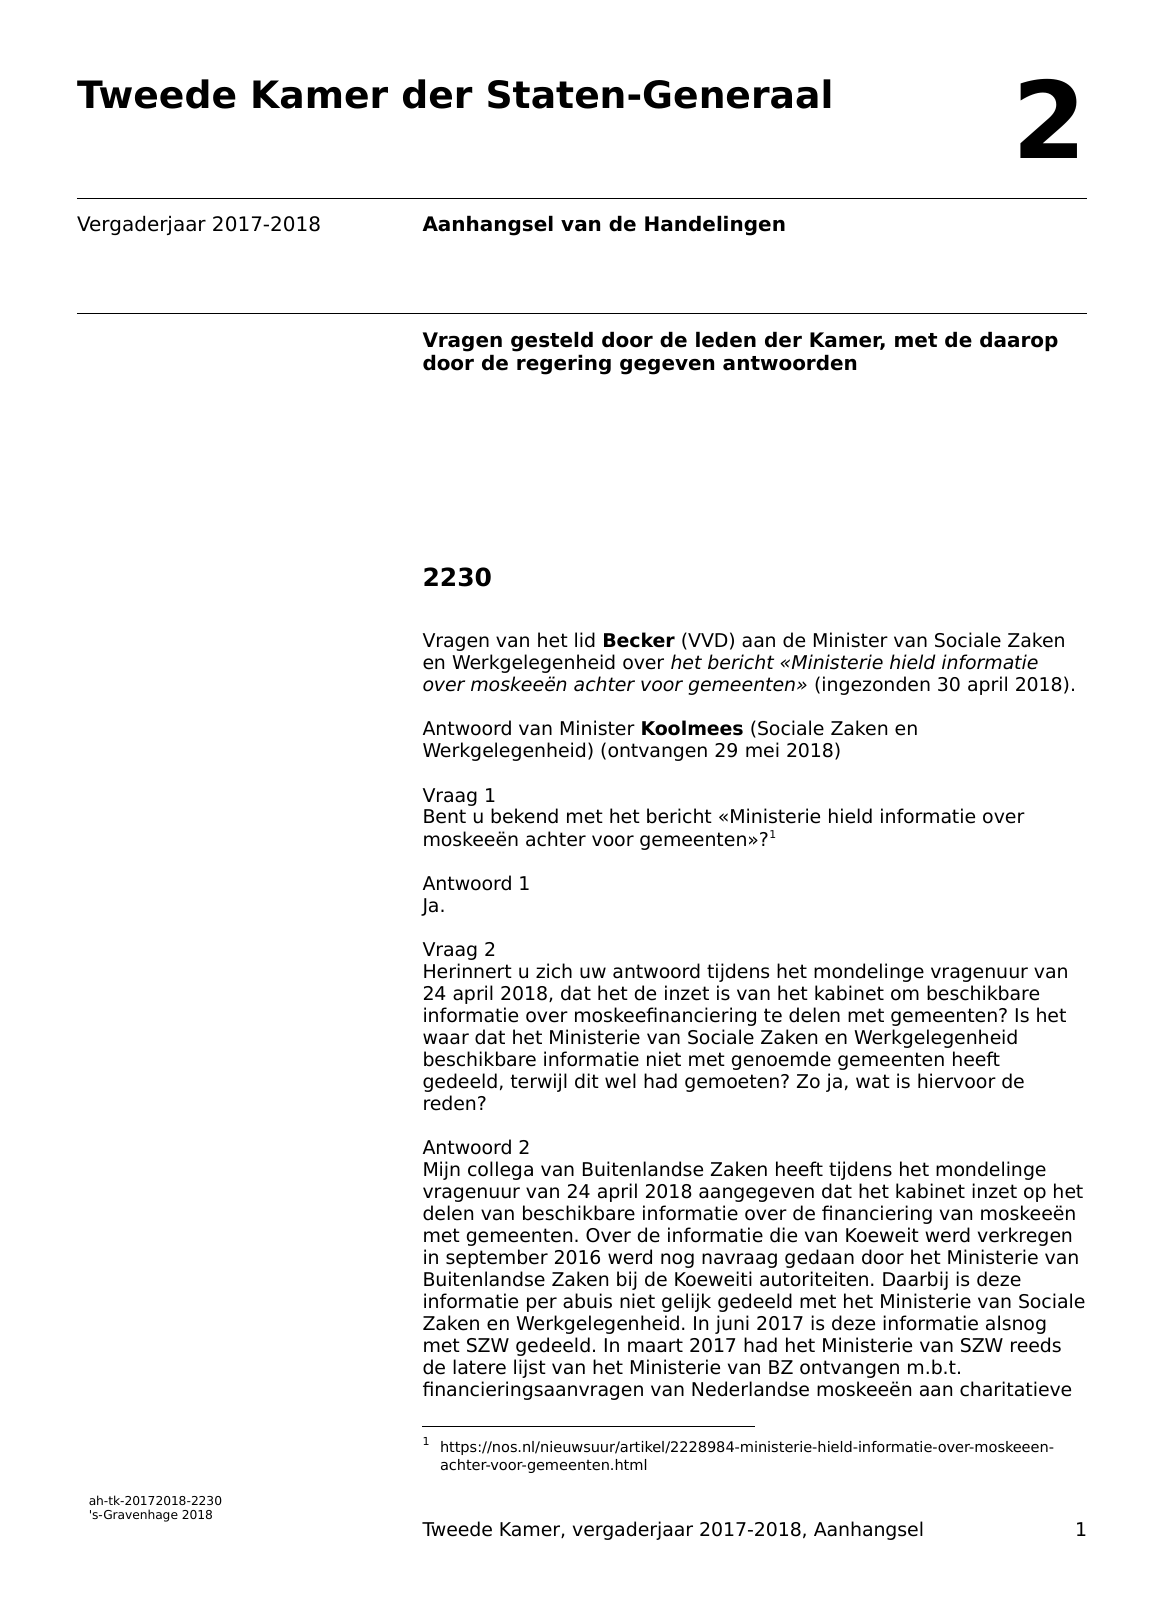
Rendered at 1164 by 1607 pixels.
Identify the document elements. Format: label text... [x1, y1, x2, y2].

table_cell [77, 314, 422, 375]
text Bent u bekend met het bericht «Ministerie hield informatie over moskeeën achter voor gemeenten»? [422, 806, 1087, 850]
text Ja. [422, 894, 1087, 917]
table_header 2 [886, 59, 1087, 198]
table_cell Aanhangsel van de Handelingen [422, 199, 1087, 313]
text Antwoord van Minister Koolmees (Sociale Zaken en Werkgelegenheid) (ontvangen 29 mei 2018) [422, 718, 1087, 762]
text Antwoord 1 [422, 873, 1087, 894]
text 2230 [422, 563, 1087, 592]
text Vragen van het lid Becker (VVD) aan de Minister van Sociale Zaken en Werkgelegenheid over het bericht «Ministerie hield informatie over moskeeën achter voor gemeenten» (ingezonden 30 april 2018). [422, 630, 1087, 696]
text https://nos.nl/nieuwsuur/artikel/2228984-ministerie-hield-informatie-over-moskeeen-achter-voor-gemeenten.html [422, 1435, 1087, 1474]
table_cell Vergaderjaar 2017-2018 [77, 199, 422, 313]
text Vraag 2 [422, 939, 1087, 961]
text 's-Gravenhage 2018 [88, 1508, 323, 1522]
text Vraag 1 [422, 784, 1087, 806]
table_cell Vragen gesteld door de leden der Kamer, met de daarop door de regering gegeven antwoorden [422, 314, 1087, 375]
text Herinnert u zich uw antwoord tijdens het mondelinge vragenuur van 24 april 2018, dat het de inzet is van het kabinet om beschikbare informatie over moskeefinanciering te delen met gemeenten? Is het waar dat het Ministerie van Sociale Zaken en Werkgelegenheid beschikbare informatie niet met genoemde gemeenten heeft gedeeld, terwijl dit wel had gemoeten? Zo ja, wat is hiervoor de reden? [422, 961, 1087, 1114]
text Mijn collega van Buitenlandse Zaken heeft tijdens het mondelinge vragenuur van 24 april 2018 aangegeven dat het kabinet inzet op het delen van beschikbare informatie over de financiering van moskeeën met gemeenten. Over de informatie die van Koeweit werd verkregen in september 2016 werd nog navraag gedaan door het Ministerie van Buitenlandse Zaken bij de Koeweiti autoriteiten. Daarbij is deze informatie per abuis niet gelijk gedeeld met het Ministerie van Sociale Zaken en Werkgelegenheid. In juni 2017 is deze informatie alsnog met SZW gedeeld. In maart 2017 had het Ministerie van SZW reeds de latere lijst van het Ministerie van BZ ontvangen m.b.t. financieringsaanvragen van Nederlandse moskeeën aan charitatieve [422, 1159, 1087, 1401]
text Antwoord 2 [422, 1137, 1087, 1159]
text ah-tk-20172018-2230 [88, 1494, 323, 1508]
table_header Tweede Kamer der Staten-Generaal [77, 59, 886, 198]
